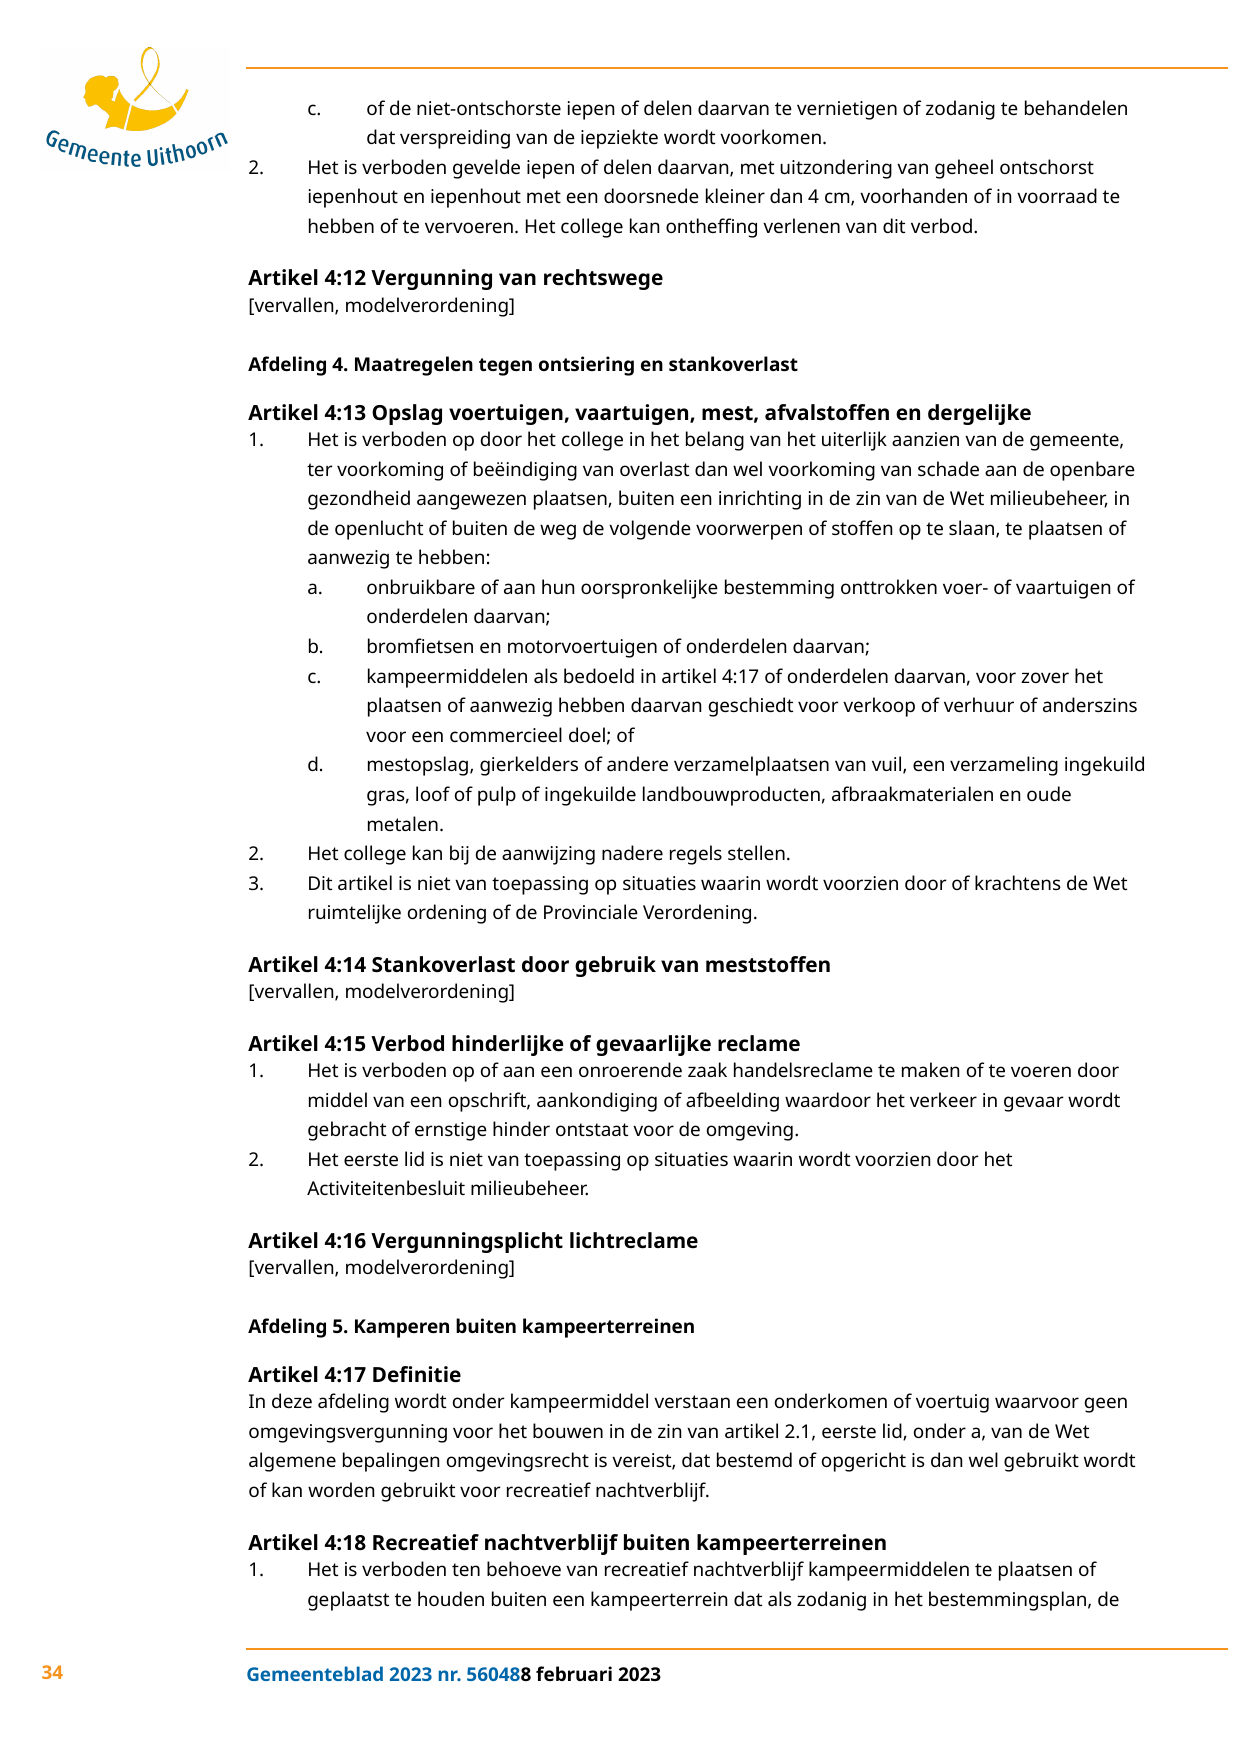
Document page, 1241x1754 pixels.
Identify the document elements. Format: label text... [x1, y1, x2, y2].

text Artikel 4:18 Recreatief nachtverblijf buiten kampeerterreinen [248, 1528, 1152, 1556]
text Artikel 4:12 Vergunning van rechtswege [248, 263, 1152, 292]
list Het is verboden gevelde iepen of delen daarvan, met uitzondering van geheel ontschorst iepenhout en iepenhout met een doorsnede kleiner dan 4 cm, voorhanden of in voorraad te hebben of te vervoeren. Het college kan ontheffing verlenen van dit verbod. [248, 154, 1152, 239]
list Het is verboden ten behoeve van recreatief nachtverblijf kampeermiddelen te plaatsen of geplaatst te houden buiten een kampeerterrein dat als zodanig in het bestemmingsplan, de [248, 1556, 1152, 1611]
text Artikel 4:14 Stankoverlast door gebruik van meststoffen [248, 950, 1152, 978]
text Artikel 4:16 Vergunningsplicht lichtreclame [248, 1226, 1152, 1254]
list onbruikbare of aan hun oorspronkelijke bestemming onttrokken voer- of vaartuigen of onderdelen daarvan; [307, 574, 1152, 629]
text Artikel 4:13 Opslag voertuigen, vaartuigen, mest, afvalstoffen en dergelijke [248, 398, 1152, 426]
text Afdeling 5. Kamperen buiten kampeerterreinen [248, 1313, 1152, 1339]
text Artikel 4:17 Definitie [248, 1360, 1152, 1388]
list Het eerste lid is niet van toepassing op situaties waarin wordt voorzien door het Activiteitenbesluit milieubeheer. [248, 1146, 1152, 1201]
picture [41, 47, 231, 172]
text [vervallen, modelverordening] [248, 1254, 1152, 1280]
list Dit artikel is niet van toepassing op situaties waarin wordt voorzien door of krachtens de Wet ruimtelijke ordening of de Provinciale Verordening. [248, 870, 1152, 925]
text In deze afdeling wordt onder kampeermiddel verstaan een onderkomen of voertuig waarvoor geen omgevingsvergunning voor het bouwen in de zin van artikel 2.1, eerste lid, onder a, van de Wet algemene bepalingen omgevingsrecht is vereist, dat bestemd of opgericht is dan wel gebruikt wordt of kan worden gebruikt voor recreatief nachtverblijf. [248, 1388, 1152, 1503]
text Artikel 4:15 Verbod hinderlijke of gevaarlijke reclame [248, 1029, 1152, 1057]
list of de niet-ontschorste iepen of delen daarvan te vernietigen of zodanig te behandelen dat verspreiding van de iepziekte wordt voorkomen. [307, 95, 1152, 150]
list kampeermiddelen als bedoeld in artikel 4:17 of onderdelen daarvan, voor zover het plaatsen of aanwezig hebben daarvan geschiedt voor verkoop of verhuur of anderszins voor een commercieel doel; of [307, 663, 1152, 748]
list Het college kan bij de aanwijzing nadere regels stellen. [248, 840, 1152, 866]
list Het is verboden op of aan een onroerende zaak handelsreclame te maken of te voeren door middel van een opschrift, aankondiging of afbeelding waardoor het verkeer in gevaar wordt gebracht of ernstige hinder ontstaat voor de omgeving. [248, 1057, 1152, 1142]
list Het is verboden op door het college in het belang van het uiterlijk aanzien van de gemeente, ter voorkoming of beëindiging van overlast dan wel voorkoming van schade aan de openbare gezondheid aangewezen plaatsen, buiten een inrichting in de zin van de Wet milieubeheer, in de openlucht of buiten de weg de volgende voorwerpen of stoffen op te slaan, te plaatsen of aanwezig te hebben: [248, 426, 1152, 570]
text [vervallen, modelverordening] [248, 978, 1152, 1004]
list bromfietsen en motorvoertuigen of onderdelen daarvan; [307, 633, 1152, 659]
text Afdeling 4. Maatregelen tegen ontsiering en stankoverlast [248, 351, 1152, 377]
text [vervallen, modelverordening] [248, 292, 1152, 318]
list mestopslag, gierkelders of andere verzamelplaatsen van vuil, een verzameling ingekuild gras, loof of pulp of ingekuilde landbouwproducten, afbraakmaterialen en oude metalen. [307, 752, 1152, 836]
